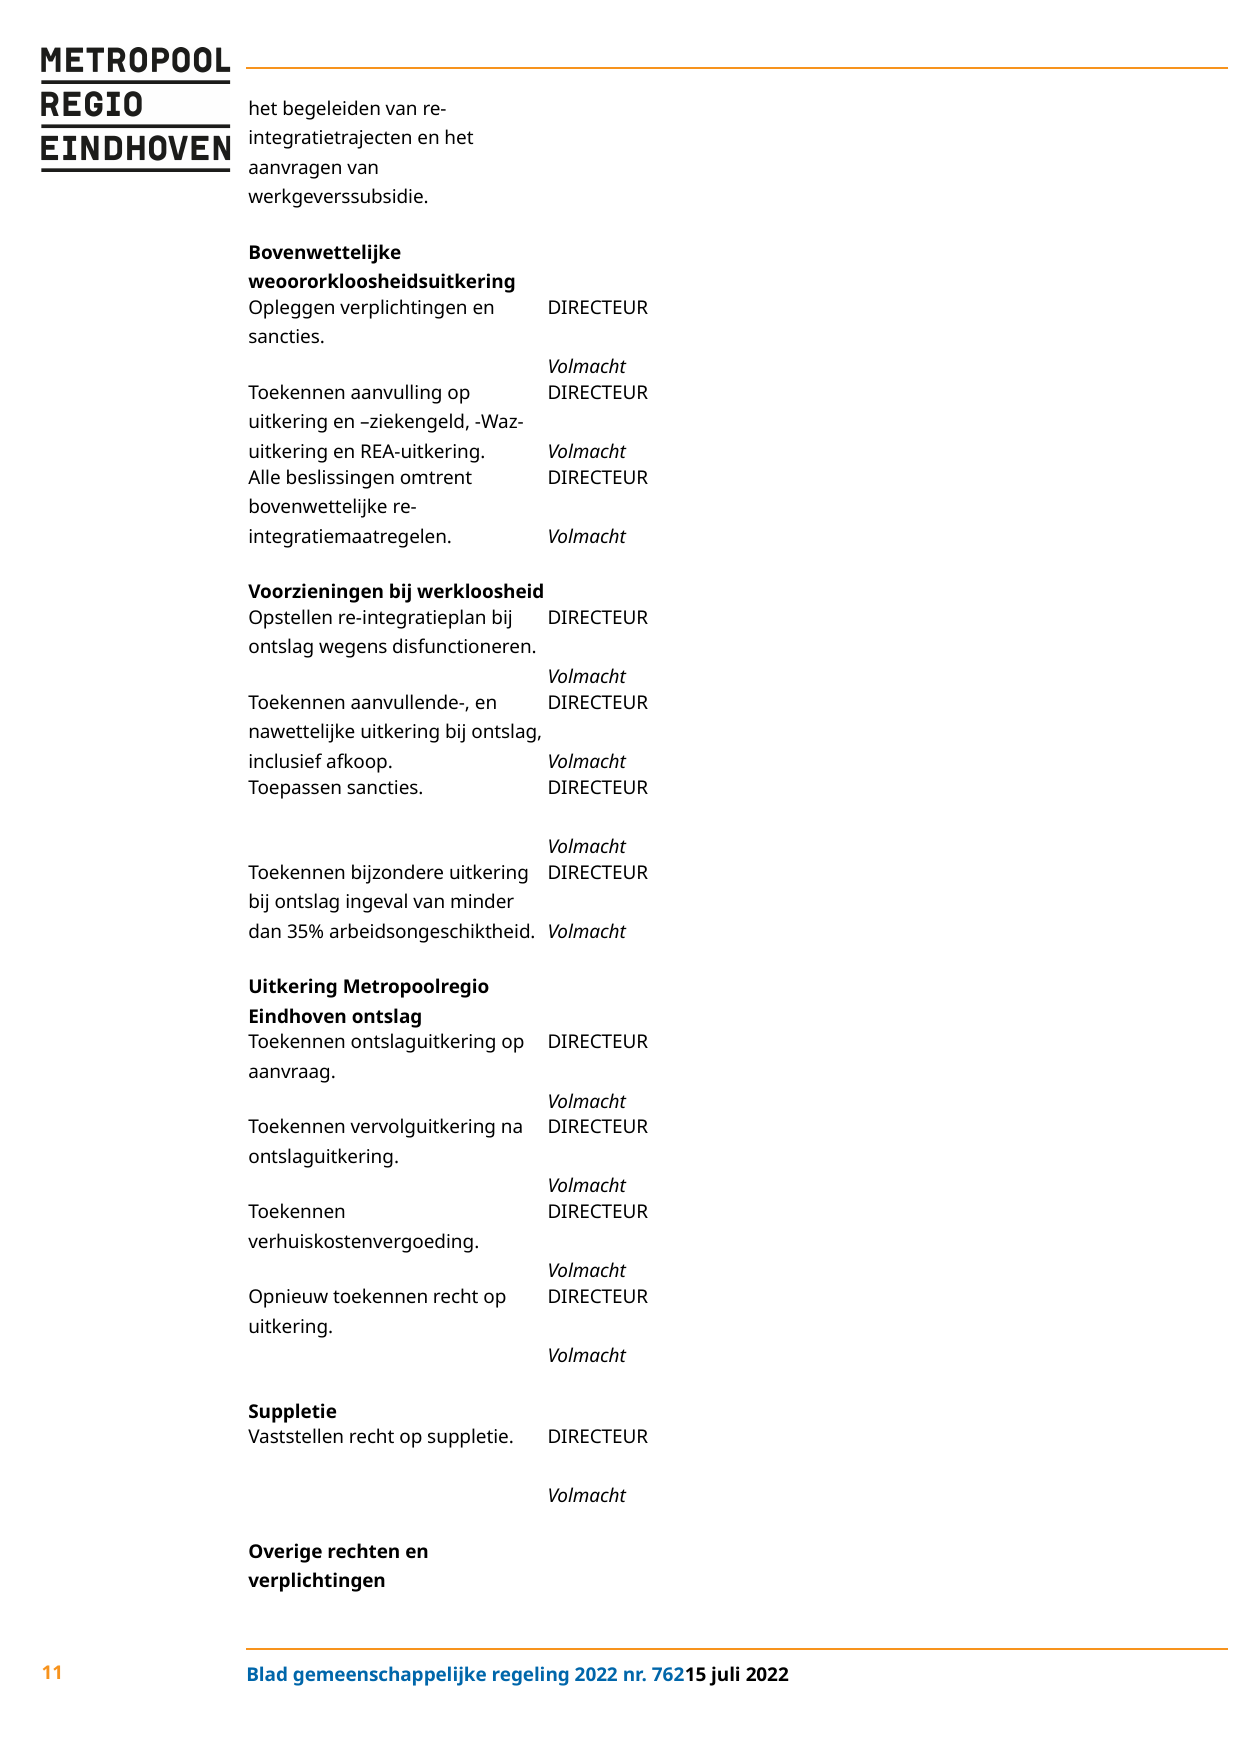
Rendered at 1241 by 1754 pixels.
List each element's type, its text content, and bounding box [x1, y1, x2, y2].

table_cell [817, 1283, 1152, 1368]
table_cell Uitkering Metropoolregio Eindhoven ontslag [248, 944, 547, 1029]
table_cell [817, 944, 1152, 1029]
table_cell [817, 1424, 1152, 1508]
table_cell [682, 464, 817, 549]
picture [41, 47, 231, 172]
table_cell [682, 95, 817, 209]
table_cell [817, 689, 1152, 774]
table_cell [682, 379, 817, 464]
table_cell [682, 689, 817, 774]
table_cell [682, 1509, 817, 1593]
table_cell [682, 1029, 817, 1113]
table_cell Opnieuw toekennen recht op uitkering. [248, 1283, 547, 1368]
table_cell [817, 1509, 1152, 1593]
table_cell [817, 464, 1152, 549]
table_cell DIRECTEUR Volmacht [547, 379, 682, 464]
table_cell DIRECTEUR Volmacht [547, 464, 682, 549]
table_cell [547, 944, 682, 1029]
table_cell [817, 859, 1152, 944]
table_cell [817, 549, 1152, 604]
table_cell [682, 1424, 817, 1508]
table_cell DIRECTEUR Volmacht [547, 859, 682, 944]
table_cell Opleggen verplichtingen en sancties. [248, 294, 547, 379]
table_cell Opstellen re-integratieplan bij ontslag wegens disfunctioneren. [248, 604, 547, 689]
table_cell DIRECTEUR Volmacht [547, 1199, 682, 1283]
table_cell [817, 1199, 1152, 1283]
table_cell [682, 604, 817, 689]
table_cell [682, 944, 817, 1029]
table_cell [682, 1114, 817, 1198]
table_cell [547, 95, 682, 209]
table_cell DIRECTEUR Volmacht [547, 1029, 682, 1113]
table_cell Toekennen bijzondere uitkering bij ontslag ingeval van minder dan 35% arbeidsongeschiktheid. [248, 859, 547, 944]
table_cell Toekennen aanvulling op uitkering en –ziekengeld, -Waz-uitkering en REA-uitkering. [248, 379, 547, 464]
table_cell [817, 294, 1152, 379]
table_cell DIRECTEUR Volmacht [547, 774, 682, 859]
table_cell Toekennen aanvullende-, en nawettelijke uitkering bij ontslag, inclusief afkoop. [248, 689, 547, 774]
table_cell Voorzieningen bij werkloosheid [248, 549, 547, 604]
table_cell [682, 859, 817, 944]
table_cell Toepassen sancties. [248, 774, 547, 859]
table_cell Toekennen ontslaguitkering op aanvraag. [248, 1029, 547, 1113]
table_cell Vaststellen recht op suppletie. [248, 1424, 547, 1508]
table_cell [682, 1199, 817, 1283]
table_cell [817, 1368, 1152, 1423]
table_cell [682, 549, 817, 604]
table_cell Overige rechten en verplichtingen [248, 1509, 547, 1593]
table_cell [682, 774, 817, 859]
table_cell DIRECTEUR Volmacht [547, 294, 682, 379]
table_cell DIRECTEUR Volmacht [547, 1424, 682, 1508]
table_cell [547, 209, 682, 294]
table_cell [682, 1368, 817, 1423]
table_cell DIRECTEUR Volmacht [547, 1283, 682, 1368]
table_cell [547, 1368, 682, 1423]
table_cell [682, 209, 817, 294]
table_cell [817, 1114, 1152, 1198]
table_cell [547, 1509, 682, 1593]
table_cell [817, 95, 1152, 209]
table_cell Suppletie [248, 1368, 547, 1423]
table_cell [817, 1029, 1152, 1113]
table_cell Toekennen vervolguitkering na ontslaguitkering. [248, 1114, 547, 1198]
table_cell Alle beslissingen omtrent bovenwettelijke re-integratiemaatregelen. [248, 464, 547, 549]
table_cell [682, 294, 817, 379]
table_cell Toekennen verhuiskostenvergoeding. [248, 1199, 547, 1283]
table_cell [817, 774, 1152, 859]
table_cell DIRECTEUR Volmacht [547, 1114, 682, 1198]
table_cell [817, 209, 1152, 294]
table_cell Bovenwettelijke weoororkloosheidsuitkering [248, 209, 547, 294]
table_cell [682, 1283, 817, 1368]
table_cell [817, 379, 1152, 464]
table_cell [817, 604, 1152, 689]
table_cell DIRECTEUR Volmacht [547, 604, 682, 689]
table_cell [547, 549, 682, 604]
table_cell DIRECTEUR Volmacht [547, 689, 682, 774]
table_cell het begeleiden van re- integratietrajecten en het aanvragen van werkgeverssubsidie. [248, 95, 547, 209]
